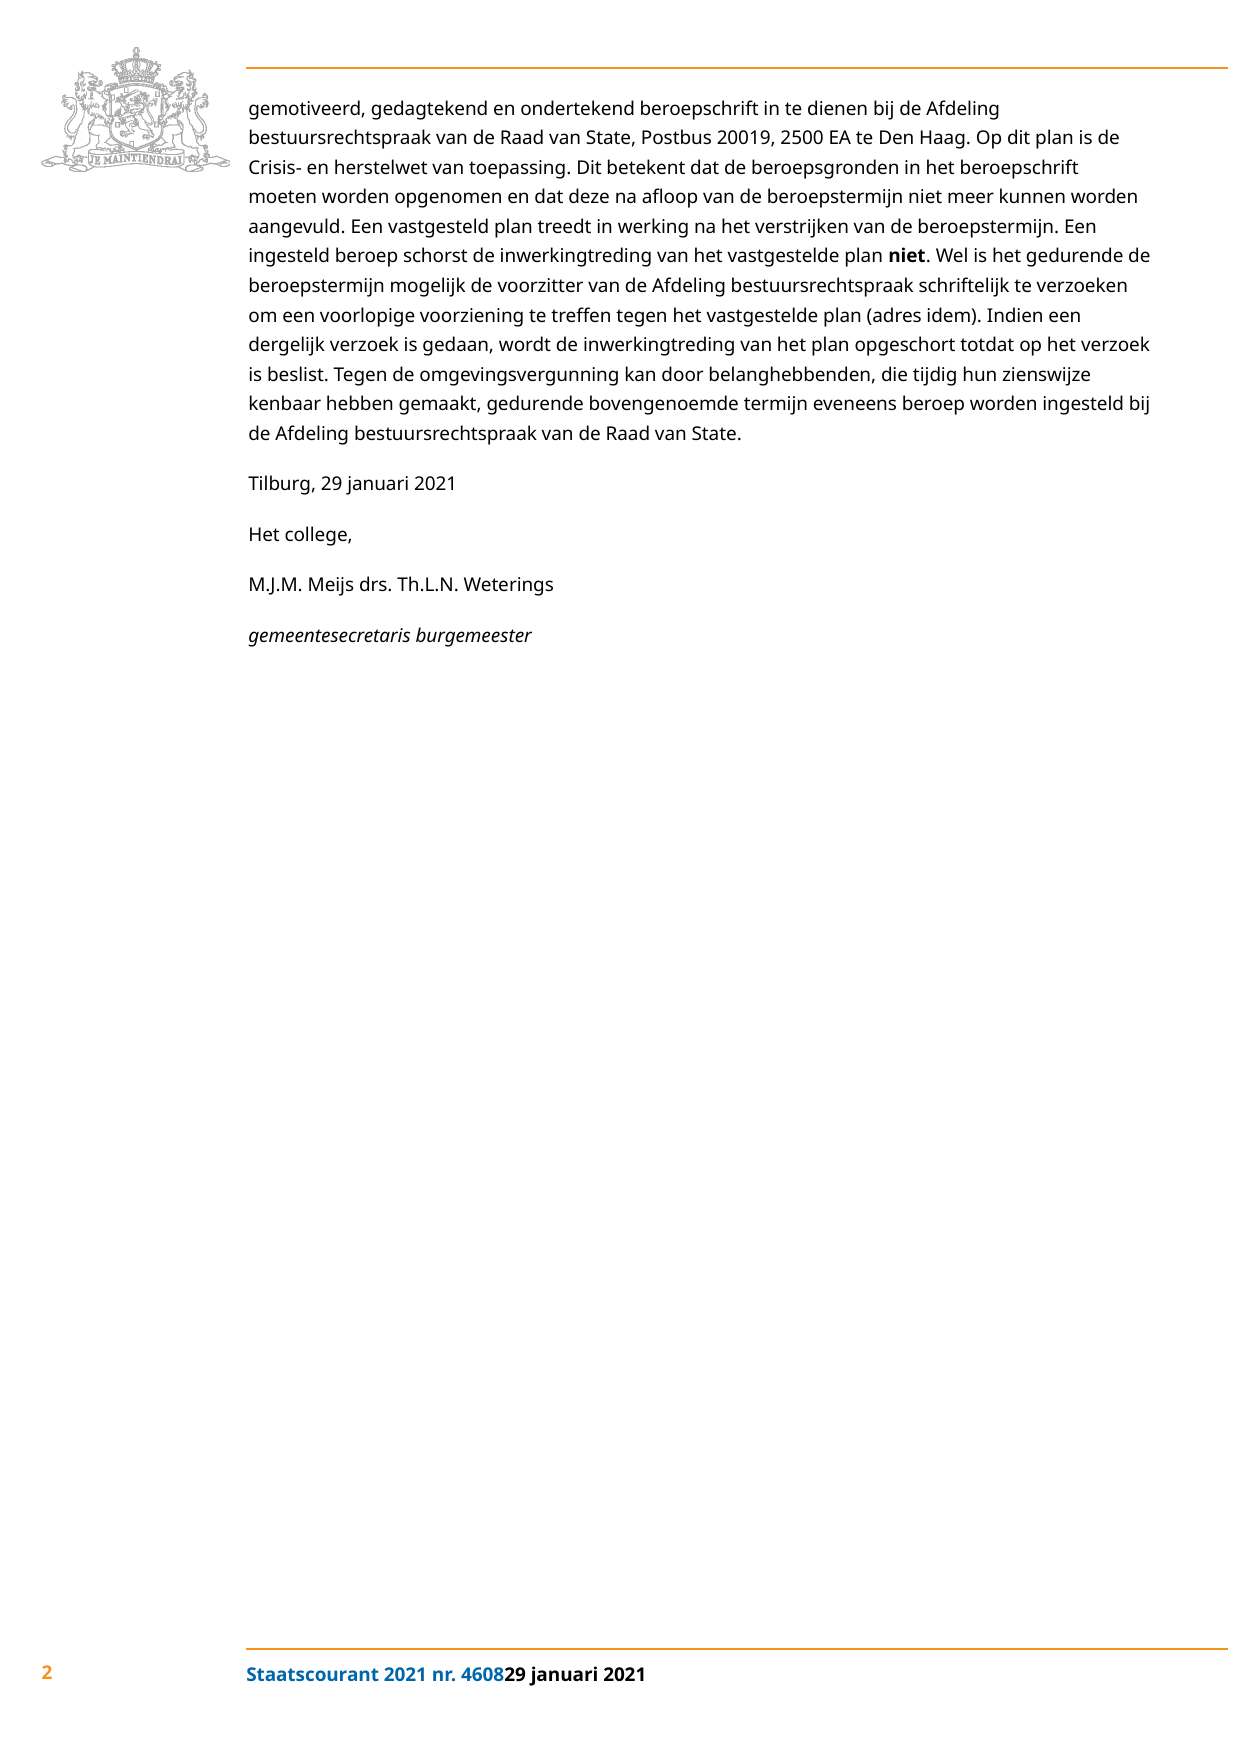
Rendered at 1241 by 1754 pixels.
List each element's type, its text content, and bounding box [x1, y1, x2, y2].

text Het college, [248, 521, 1152, 547]
text gemeentesecretaris burgemeester [248, 622, 1152, 648]
text gemotiveerd, gedagtekend en ondertekend beroepschrift in te dienen bij de Afdeling bestuursrechtspraak van de Raad van State, Postbus 20019, 2500 EA te Den Haag. Op dit plan is de Crisis- en herstelwet van toepassing. Dit betekent dat de beroepsgronden in het beroepschrift moeten worden opgenomen en dat deze na afloop van de beroepstermijn niet meer kunnen worden aangevuld. Een vastgesteld plan treedt in werking na het verstrijken van de beroepstermijn. Een ingesteld beroep schorst de inwerkingtreding van het vastgestelde plan niet. Wel is het gedurende de beroepstermijn mogelijk de voorzitter van de Afdeling bestuursrechtspraak schriftelijk te verzoeken om een voorlopige voorziening te treffen tegen het vastgestelde plan (adres idem). Indien een dergelijk verzoek is gedaan, wordt de inwerkingtreding van het plan opgeschort totdat op het verzoek is beslist. Tegen de omgevingsvergunning kan door belanghebbenden, die tijdig hun zienswijze kenbaar hebben gemaakt, gedurende bovengenoemde termijn eveneens beroep worden ingesteld bij de Afdeling bestuursrechtspraak van de Raad van State. [248, 95, 1152, 446]
picture [41, 47, 231, 172]
text M.J.M. Meijs drs. Th.L.N. Weterings [248, 571, 1152, 597]
text Tilburg, 29 januari 2021 [248, 471, 1152, 496]
